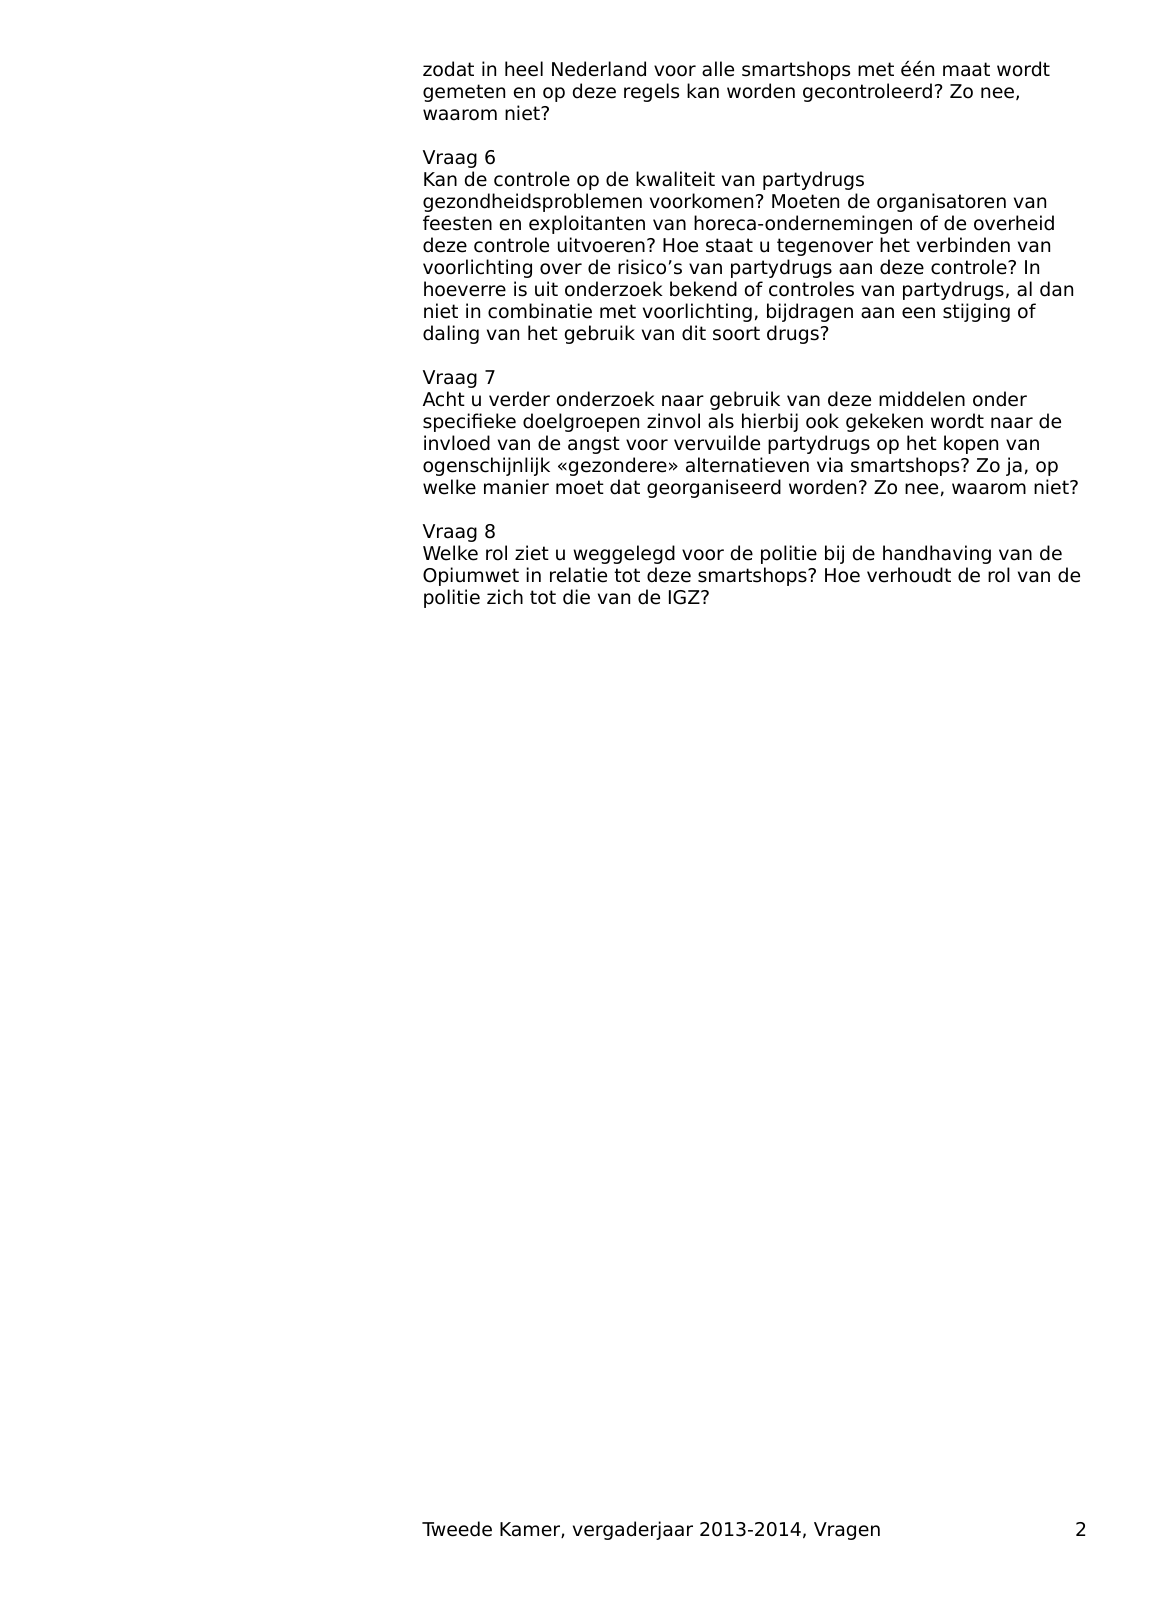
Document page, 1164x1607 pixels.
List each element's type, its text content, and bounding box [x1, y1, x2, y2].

text Welke rol ziet u weggelegd voor de politie bij de handhaving van de Opiumwet in relatie tot deze smartshops? Hoe verhoudt de rol van de politie zich tot die van de IGZ? [422, 543, 1087, 609]
text Vraag 6 [422, 147, 1087, 169]
text Kan de controle op de kwaliteit van partydrugs gezondheidsproblemen voorkomen? Moeten de organisatoren van feesten en exploitanten van horeca-ondernemingen of de overheid deze controle uitvoeren? Hoe staat u tegenover het verbinden van voorlichting over de risico’s van partydrugs aan deze controle? In hoeverre is uit onderzoek bekend of controles van partydrugs, al dan niet in combinatie met voorlichting, bijdragen aan een stijging of daling van het gebruik van dit soort drugs? [422, 169, 1087, 345]
text zodat in heel Nederland voor alle smartshops met één maat wordt gemeten en op deze regels kan worden gecontroleerd? Zo nee, waarom niet? [422, 59, 1087, 125]
text Vraag 7 [422, 367, 1087, 389]
text Vraag 8 [422, 521, 1087, 543]
text Acht u verder onderzoek naar gebruik van deze middelen onder specifieke doelgroepen zinvol als hierbij ook gekeken wordt naar de invloed van de angst voor vervuilde partydrugs op het kopen van ogenschijnlijk «gezondere» alternatieven via smartshops? Zo ja, op welke manier moet dat georganiseerd worden? Zo nee, waarom niet? [422, 389, 1087, 499]
